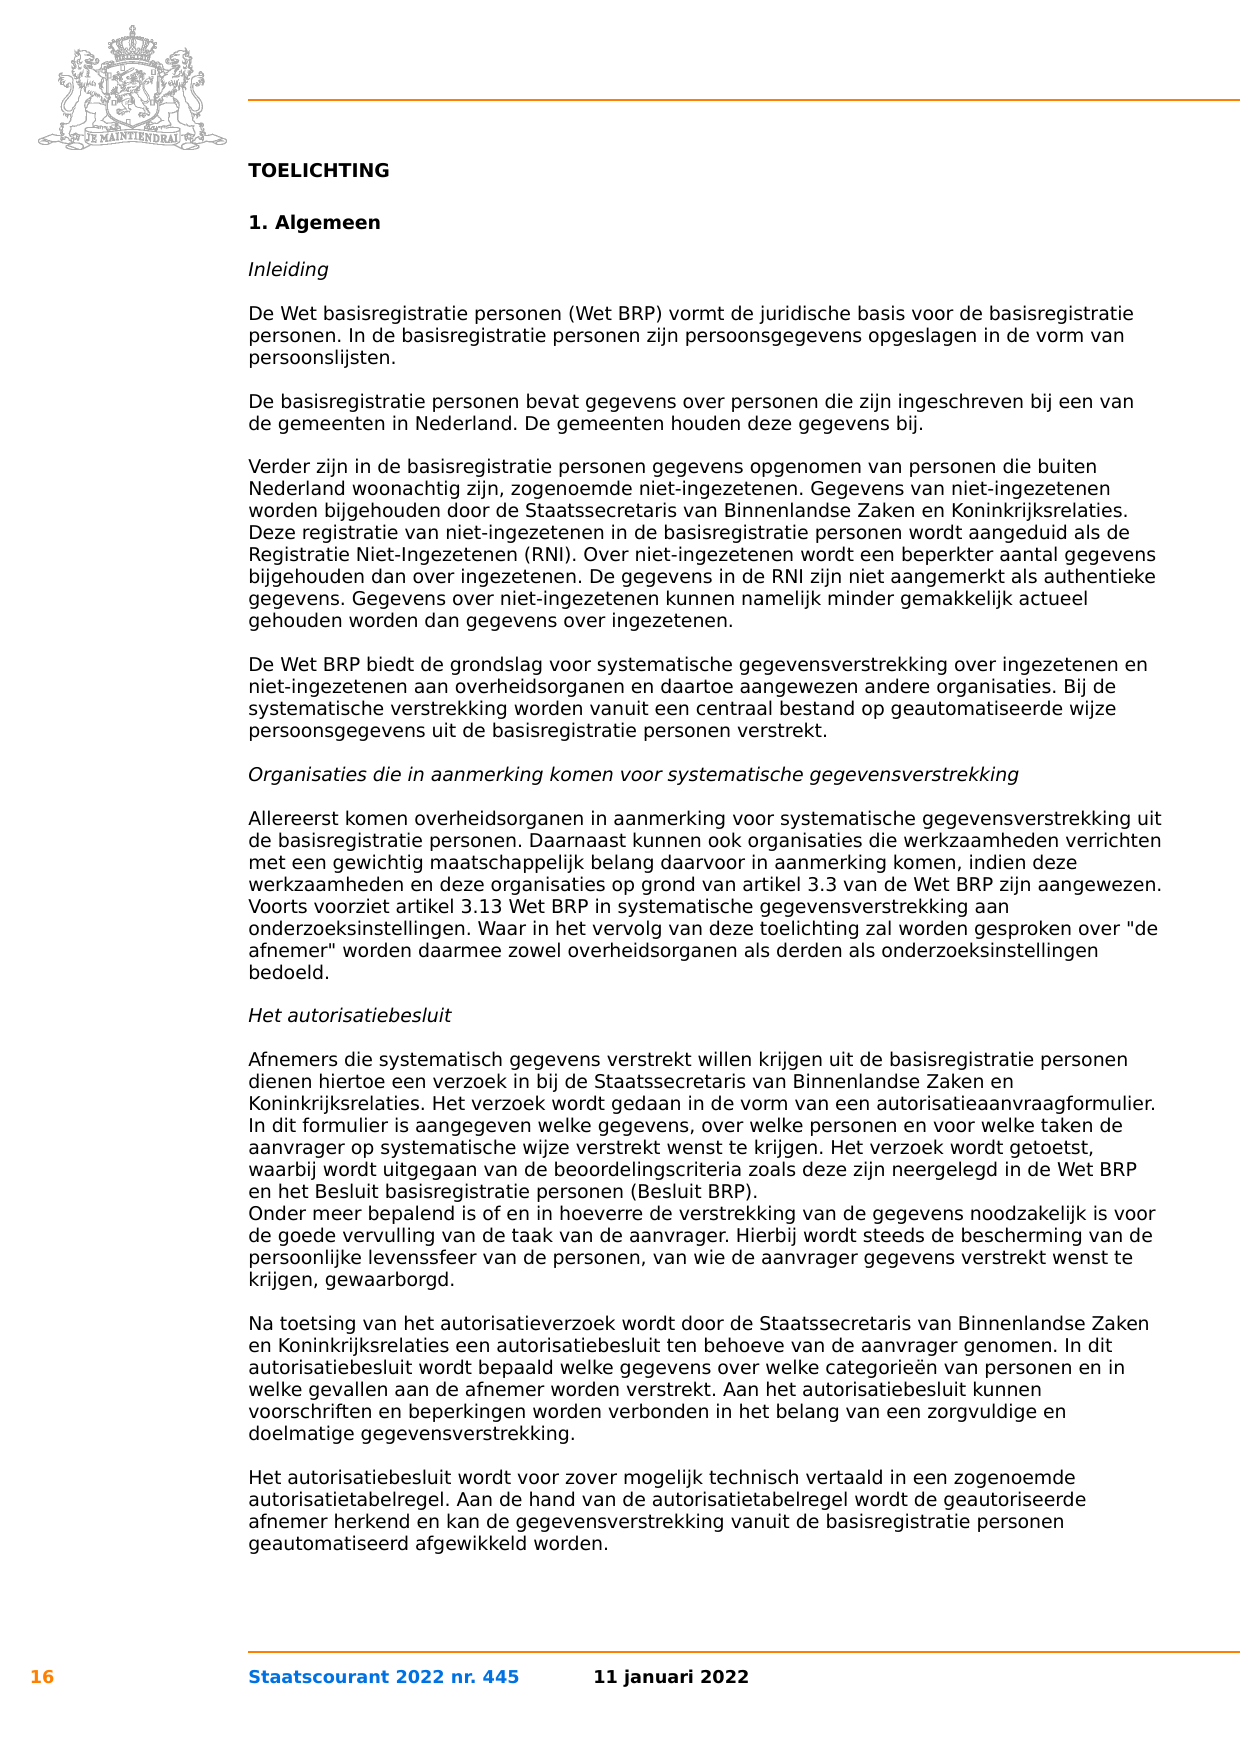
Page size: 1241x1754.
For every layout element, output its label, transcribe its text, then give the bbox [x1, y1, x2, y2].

subtitle Inleiding [248, 259, 1163, 281]
subtitle Organisaties die in aanmerking komen voor systematische gegevensverstrekking [248, 764, 1163, 786]
subtitle 1. Algemeen [248, 212, 1163, 234]
text Het autorisatiebesluit wordt voor zover mogelijk technisch vertaald in een zogenoemde autorisatietabelregel. Aan de hand van de autorisatietabelregel wordt de geautoriseerde afnemer herkend en kan de gegevensverstrekking vanuit de basisregistratie personen geautomatiseerd afgewikkeld worden. [248, 1467, 1163, 1554]
text Na toetsing van het autorisatieverzoek wordt door de Staatssecretaris van Binnenlandse Zaken en Koninkrijksrelaties een autorisatiebesluit ten behoeve van de aanvrager genomen. In dit autorisatiebesluit wordt bepaald welke gegevens over welke categorieën van personen en in welke gevallen aan de afnemer worden verstrekt. Aan het autorisatiebesluit kunnen voorschriften en beperkingen worden verbonden in het belang van een zorgvuldige en doelmatige gegevensverstrekking. [248, 1313, 1163, 1445]
subtitle TOELICHTING [248, 160, 1163, 182]
text Afnemers die systematisch gegevens verstrekt willen krijgen uit de basisregistratie personen dienen hiertoe een verzoek in bij de Staatssecretaris van Binnenlandse Zaken en Koninkrijksrelaties. Het verzoek wordt gedaan in de vorm van een autorisatieaanvraagformulier. In dit formulier is aangegeven welke gegevens, over welke personen en voor welke taken de aanvrager op systematische wijze verstrekt wenst te krijgen. Het verzoek wordt getoetst, waarbij wordt uitgegaan van de beoordelingscriteria zoals deze zijn neergelegd in de Wet BRP en het Besluit basisregistratie personen (Besluit BRP). [248, 1049, 1163, 1203]
text De Wet basisregistratie personen (Wet BRP) vormt de juridische basis voor de basisregistratie personen. In de basisregistratie personen zijn persoonsgegevens opgeslagen in de vorm van persoonslijsten. [248, 303, 1163, 369]
text Verder zijn in de basisregistratie personen gegevens opgenomen van personen die buiten Nederland woonachtig zijn, zogenoemde niet-ingezetenen. Gegevens van niet-ingezetenen worden bijgehouden door de Staatssecretaris van Binnenlandse Zaken en Koninkrijksrelaties. Deze registratie van niet-ingezetenen in de basisregistratie personen wordt aangeduid als de Registratie Niet-Ingezetenen (RNI). Over niet-ingezetenen wordt een beperkter aantal gegevens bijgehouden dan over ingezetenen. De gegevens in de RNI zijn niet aangemerkt als authentieke gegevens. Gegevens over niet-ingezetenen kunnen namelijk minder gemakkelijk actueel gehouden worden dan gegevens over ingezetenen. [248, 456, 1163, 632]
text De Wet BRP biedt de grondslag voor systematische gegevensverstrekking over ingezetenen en niet-ingezetenen aan overheidsorganen en daartoe aangewezen andere organisaties. Bij de systematische verstrekking worden vanuit een centraal bestand op geautomatiseerde wijze persoonsgegevens uit de basisregistratie personen verstrekt. [248, 654, 1163, 742]
text De basisregistratie personen bevat gegevens over personen die zijn ingeschreven bij een van de gemeenten in Nederland. De gemeenten houden deze gegevens bij. [248, 391, 1163, 434]
picture [38, 25, 227, 150]
text Onder meer bepalend is of en in hoeverre de verstrekking van de gegevens noodzakelijk is voor de goede vervulling van de taak van de aanvrager. Hierbij wordt steeds de bescherming van de persoonlijke levenssfeer van de personen, van wie de aanvrager gegevens verstrekt wenst te krijgen, gewaarborgd. [248, 1203, 1163, 1291]
text Allereerst komen overheidsorganen in aanmerking voor systematische gegevensverstrekking uit de basisregistratie personen. Daarnaast kunnen ook organisaties die werkzaamheden verrichten met een gewichtig maatschappelijk belang daarvoor in aanmerking komen, indien deze werkzaamheden en deze organisaties op grond van artikel 3.3 van de Wet BRP zijn aangewezen. Voorts voorziet artikel 3.13 Wet BRP in systematische gegevensverstrekking aan onderzoeksinstellingen. Waar in het vervolg van deze toelichting zal worden gesproken over "de afnemer" worden daarmee zowel overheidsorganen als derden als onderzoeksinstellingen bedoeld. [248, 808, 1163, 983]
subtitle Het autorisatiebesluit [248, 1005, 1163, 1027]
